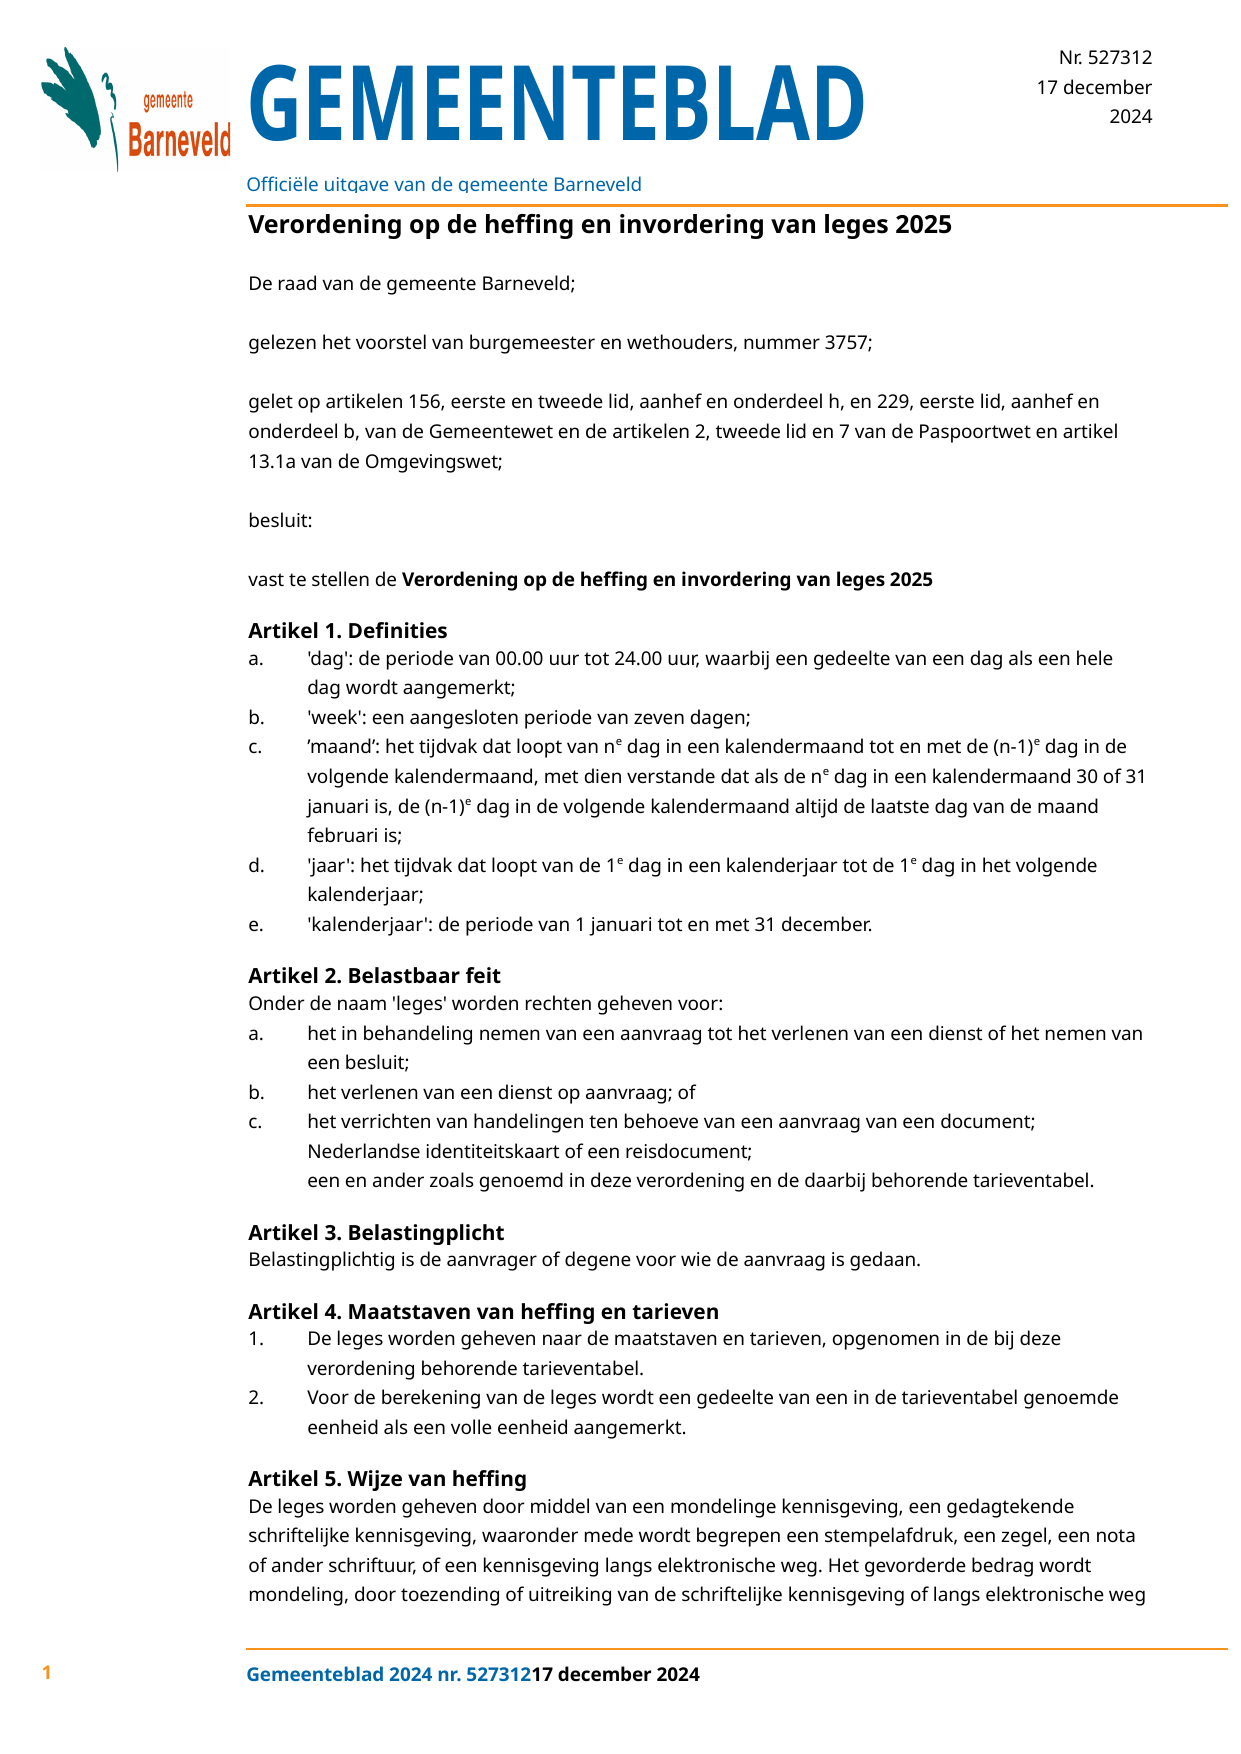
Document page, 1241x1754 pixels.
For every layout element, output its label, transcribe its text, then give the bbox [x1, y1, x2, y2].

list Voor de berekening van de leges wordt een gedeelte van een in de tarieventabel genoemde eenheid als een volle eenheid aangemerkt. [248, 1384, 1152, 1440]
text besluit: [248, 507, 1152, 533]
list 'kalenderjaar': de periode van 1 januari tot en met 31 december. [248, 911, 1152, 937]
list 'dag': de periode van 00.00 uur tot 24.00 uur, waarbij een gedeelte van een dag als een hele dag wordt aangemerkt; [248, 645, 1152, 700]
text De raad van de gemeente Barneveld; [248, 270, 1152, 296]
list De leges worden geheven naar de maatstaven en tarieven, opgenomen in de bij deze verordening behorende tarieventabel. [248, 1325, 1152, 1381]
list ’maand’: het tijdvak dat loopt van ne dag in een kalendermaand tot en met de (n-1)e dag in de volgende kalendermaand, met dien verstande dat als de ne dag in een kalendermaand 30 of 31 januari is, de (n-1)e dag in de volgende kalendermaand altijd de laatste dag van de maand februari is; [248, 734, 1152, 848]
text Belastingplichtig is de aanvrager of degene voor wie de aanvraag is gedaan. [248, 1246, 1152, 1272]
list het in behandeling nemen van een aanvraag tot het verlenen van een dienst of het nemen van een besluit; [248, 1020, 1152, 1075]
text Artikel 4. Maatstaven van heffing en tarieven [248, 1297, 1152, 1325]
text vast te stellen de Verordening op de heffing en invordering van leges 2025 [248, 566, 1152, 592]
text Verordening op de heffing en invordering van leges 2025 [248, 207, 1152, 241]
list 'jaar': het tijdvak dat loopt van de 1e dag in een kalenderjaar tot de 1e dag in het volgende kalenderjaar; [248, 852, 1152, 907]
text De leges worden geheven door middel van een mondelinge kennisgeving, een gedagtekende schriftelijke kennisgeving, waaronder mede wordt begrepen een stempelafdruk, een zegel, een nota of ander schriftuur, of een kennisgeving langs elektronische weg. Het gevorderde bedrag wordt mondeling, door toezending of uitreiking van de schriftelijke kennisgeving of langs elektronische weg [248, 1493, 1152, 1607]
text Artikel 2. Belastbaar feit [248, 962, 1152, 990]
list het verlenen van een dienst op aanvraag; of [248, 1079, 1152, 1104]
text Artikel 3. Belastingplicht [248, 1218, 1152, 1246]
list het verrichten van handelingen ten behoeve van een aanvraag van een document; Nederlandse identiteitskaart of een reisdocument; [248, 1108, 1152, 1164]
text Artikel 5. Wijze van heffing [248, 1464, 1152, 1493]
text Onder de naam 'leges' worden rechten geheven voor: [248, 990, 1152, 1016]
text gelezen het voorstel van burgemeester en wethouders, nummer 3757; [248, 329, 1152, 355]
list 'week': een aangesloten periode van zeven dagen; [248, 704, 1152, 730]
list een en ander zoals genoemd in deze verordening en de daarbij behorende tarieventabel. [248, 1168, 1152, 1193]
picture [41, 47, 231, 172]
text Artikel 1. Definities [248, 617, 1152, 645]
text gelet op artikelen 156, eerste en tweede lid, aanhef en onderdeel h, en 229, eerste lid, aanhef en onderdeel b, van de Gemeentewet en de artikelen 2, tweede lid en 7 van de Paspoortwet en artikel 13.1a van de Omgevingswet; [248, 389, 1152, 473]
